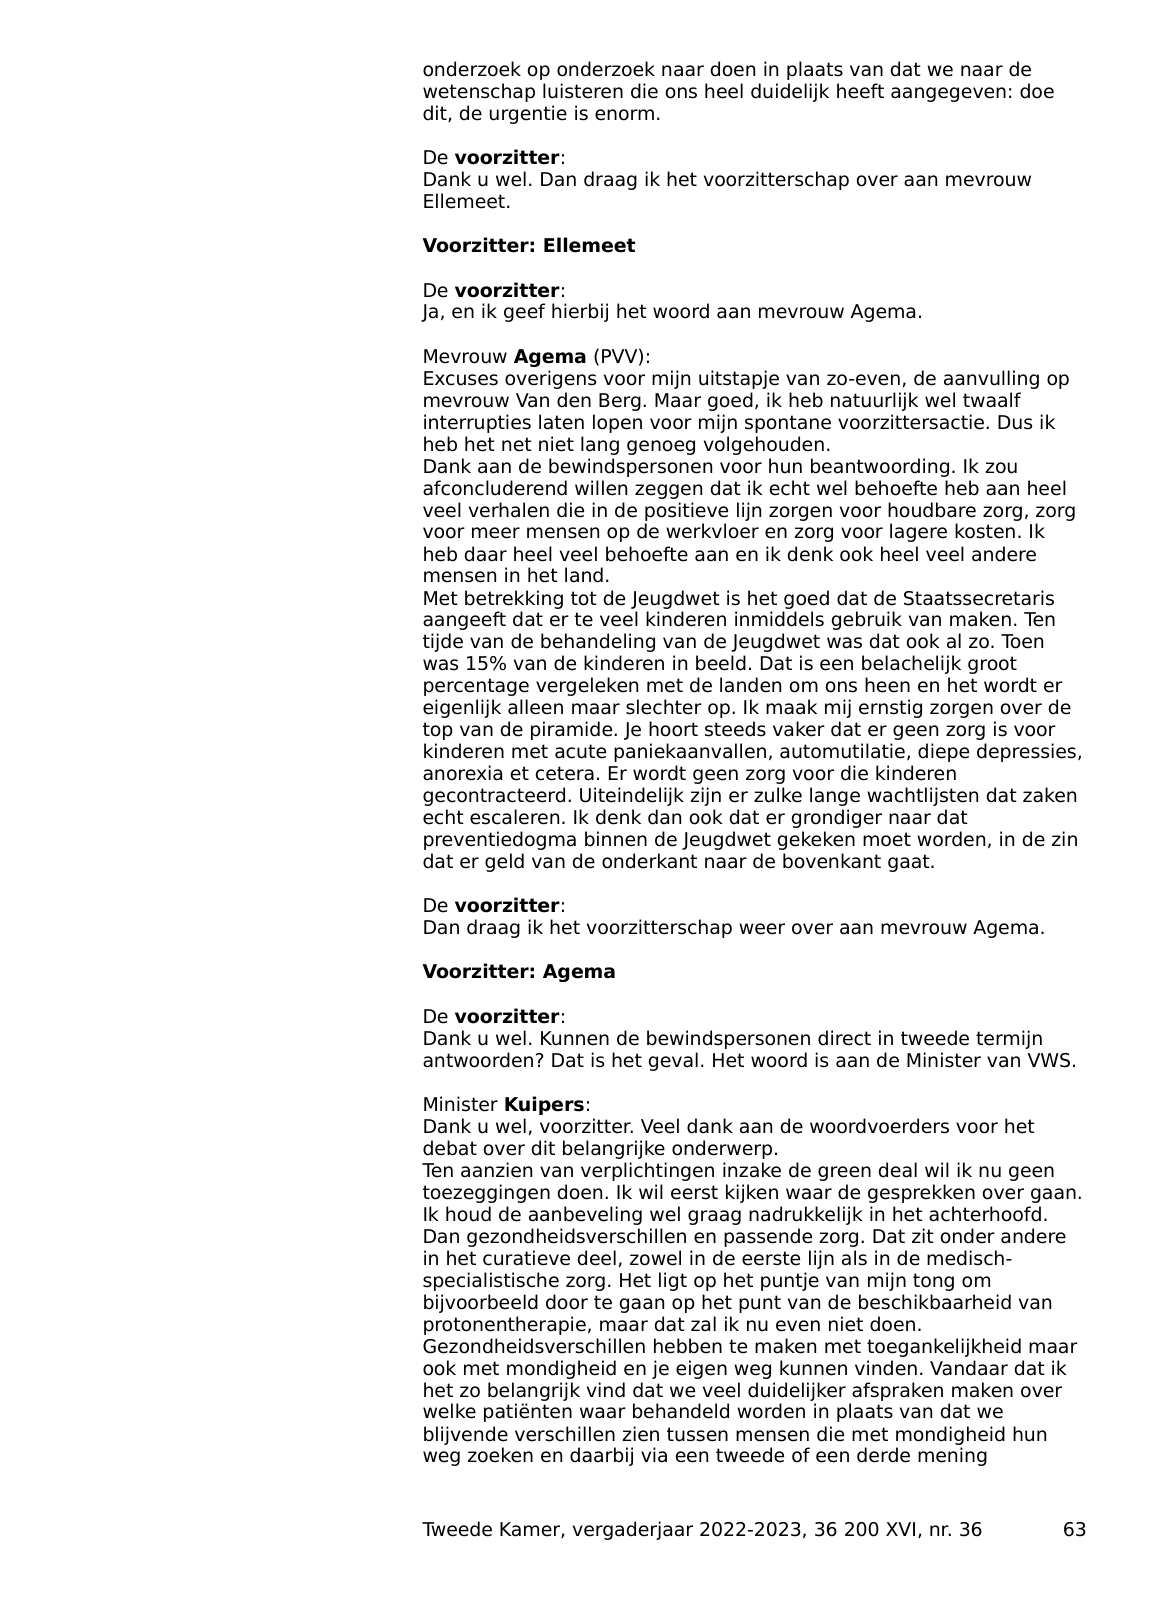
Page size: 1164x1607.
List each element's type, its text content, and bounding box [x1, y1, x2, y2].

text Dank aan de bewindspersonen voor hun beantwoording. Ik zou afconcluderend willen zeggen dat ik echt wel behoefte heb aan heel veel verhalen die in de positieve lijn zorgen voor houdbare zorg, zorg voor meer mensen op de werkvloer en zorg voor lagere kosten. Ik heb daar heel veel behoefte aan en ik denk ook heel veel andere mensen in het land. [422, 456, 1087, 587]
text Ja, en ik geef hierbij het woord aan mevrouw Agema. [422, 301, 1087, 323]
text De voorzitter: [422, 147, 1087, 169]
text Dank u wel. Kunnen de bewindspersonen direct in tweede termijn antwoorden? Dat is het geval. Het woord is aan de Minister van VWS. [422, 1028, 1087, 1072]
text Met betrekking tot de Jeugdwet is het goed dat de Staatssecretaris aangeeft dat er te veel kinderen inmiddels gebruik van maken. Ten tijde van de behandeling van de Jeugdwet was dat ook al zo. Toen was 15% van de kinderen in beeld. Dat is een belachelijk groot percentage vergeleken met de landen om ons heen en het wordt er eigenlijk alleen maar slechter op. Ik maak mij ernstig zorgen over de top van de piramide. Je hoort steeds vaker dat er geen zorg is voor kinderen met acute paniekaanvallen, automutilatie, diepe depressies, anorexia et cetera. Er wordt geen zorg voor die kinderen gecontracteerd. Uiteindelijk zijn er zulke lange wachtlijsten dat zaken echt escaleren. Ik denk dan ook dat er grondiger naar dat preventiedogma binnen de Jeugdwet gekeken moet worden, in de zin dat er geld van de onderkant naar de bovenkant gaat. [422, 587, 1087, 873]
text Excuses overigens voor mijn uitstapje van zo-even, de aanvulling op mevrouw Van den Berg. Maar goed, ik heb natuurlijk wel twaalf interrupties laten lopen voor mijn spontane voorzittersactie. Dus ik heb het net niet lang genoeg volgehouden. [422, 368, 1087, 456]
text Voorzitter: Agema [422, 961, 1087, 983]
text De voorzitter: [422, 279, 1087, 301]
text Ten aanzien van verplichtingen inzake de green deal wil ik nu geen toezeggingen doen. Ik wil eerst kijken waar de gesprekken over gaan. Ik houd de aanbeveling wel graag nadrukkelijk in het achterhoofd. [422, 1160, 1087, 1226]
text onderzoek op onderzoek naar doen in plaats van dat we naar de wetenschap luisteren die ons heel duidelijk heeft aangegeven: doe dit, de urgentie is enorm. [422, 59, 1087, 125]
text Mevrouw Agema (PVV): [422, 346, 1087, 368]
text De voorzitter: [422, 1006, 1087, 1028]
text De voorzitter: [422, 895, 1087, 917]
text Voorzitter: Ellemeet [422, 235, 1087, 257]
text Dan draag ik het voorzitterschap weer over aan mevrouw Agema. [422, 917, 1087, 939]
text Minister Kuipers: [422, 1094, 1087, 1116]
text Dan gezondheidsverschillen en passende zorg. Dat zit onder andere in het curatieve deel, zowel in de eerste lijn als in de medisch-specialistische zorg. Het ligt op het puntje van mijn tong om bijvoorbeeld door te gaan op het punt van de beschikbaarheid van protonentherapie, maar dat zal ik nu even niet doen. Gezondheidsverschillen hebben te maken met toegankelijkheid maar ook met mondigheid en je eigen weg kunnen vinden. Vandaar dat ik het zo belangrijk vind dat we veel duidelijker afspraken maken over welke patiënten waar behandeld worden in plaats van dat we blijvende verschillen zien tussen mensen die met mondigheid hun weg zoeken en daarbij via een tweede of een derde mening [422, 1226, 1087, 1467]
text Dank u wel, voorzitter. Veel dank aan de woordvoerders voor het debat over dit belangrijke onderwerp. [422, 1116, 1087, 1160]
text Dank u wel. Dan draag ik het voorzitterschap over aan mevrouw Ellemeet. [422, 169, 1087, 213]
